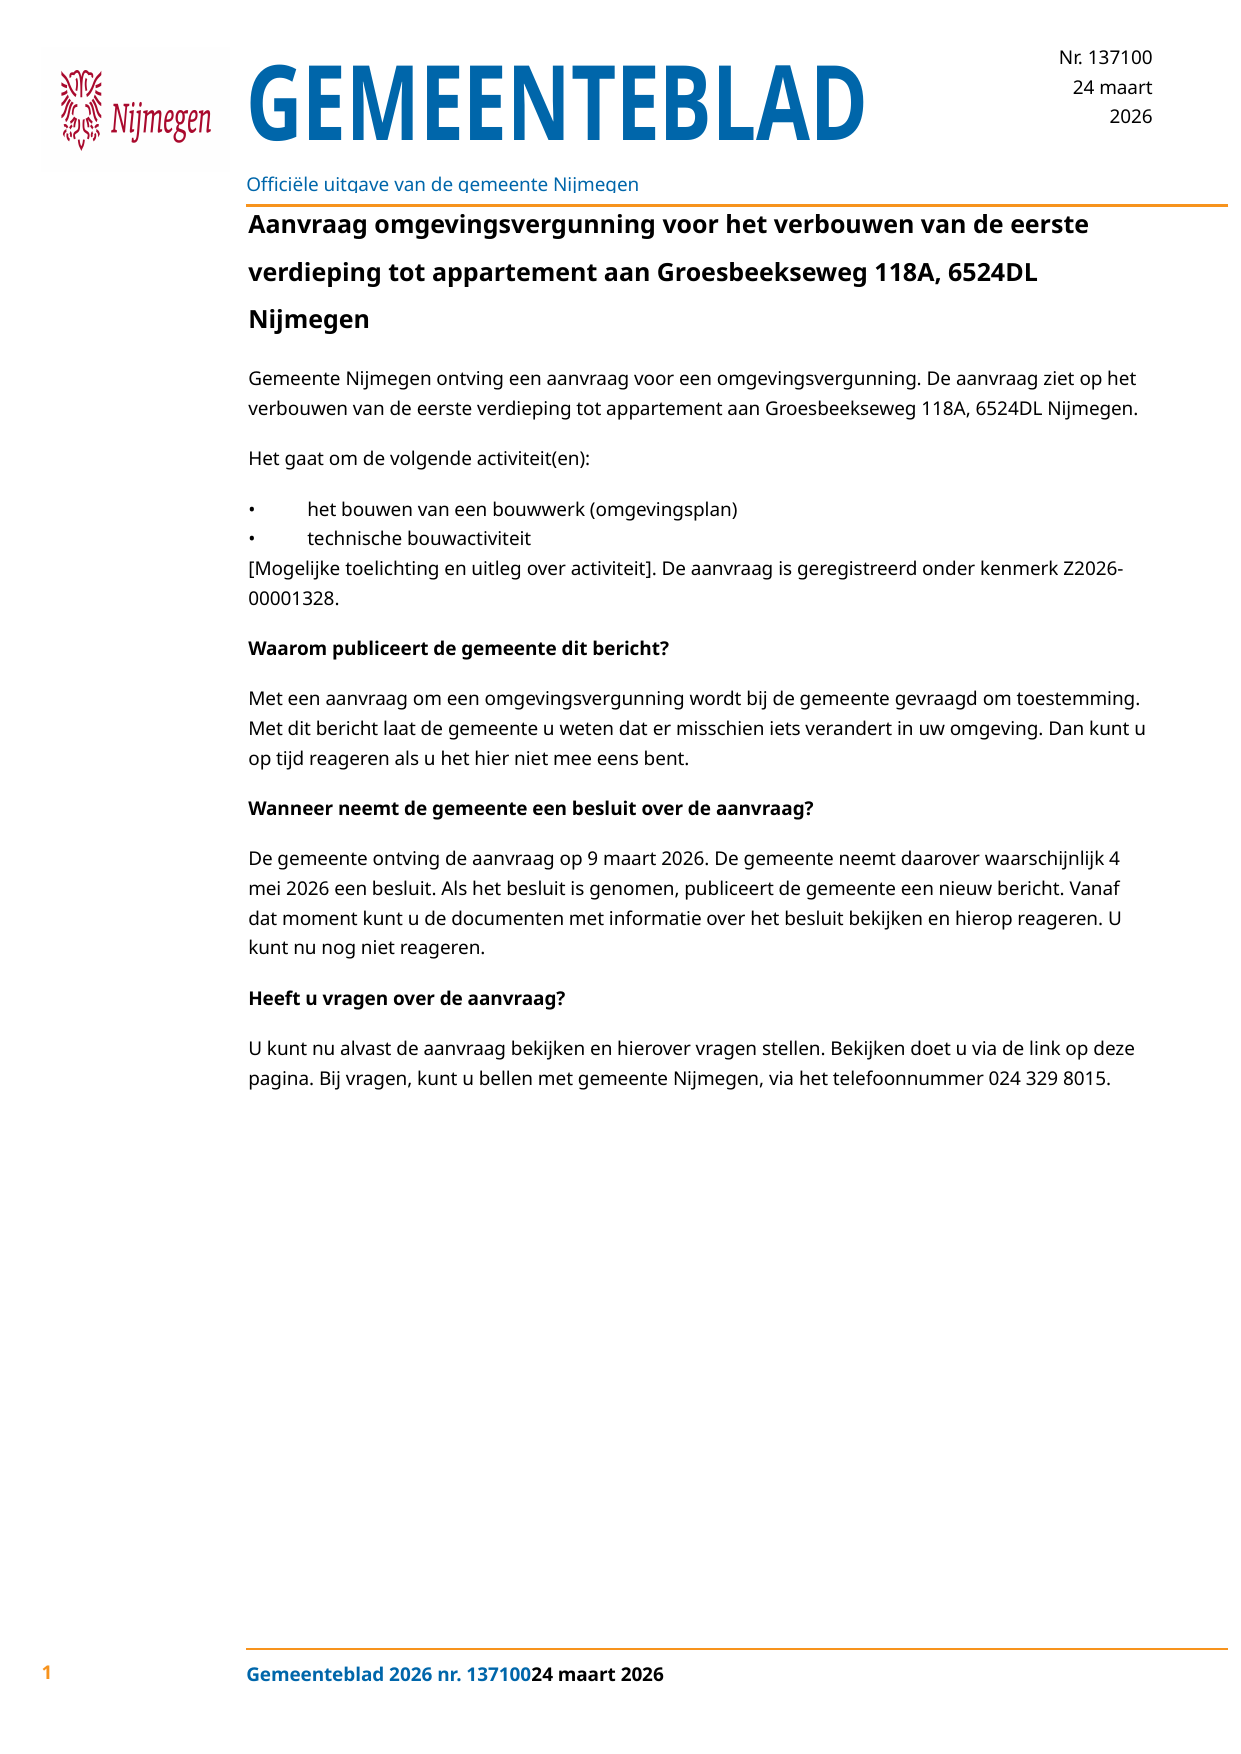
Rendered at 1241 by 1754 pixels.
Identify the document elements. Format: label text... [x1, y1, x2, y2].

list technische bouwactiviteit [248, 526, 1152, 551]
list het bouwen van een bouwwerk (omgevingsplan) [248, 496, 1152, 522]
text Met een aanvraag om een omgevingsvergunning wordt bij de gemeente gevraagd om toestemming. Met dit bericht laat de gemeente u weten dat er misschien iets verandert in uw omgeving. Dan kunt u op tijd reageren als u het hier niet mee eens bent. [248, 686, 1152, 770]
text [Mogelijke toelichting en uitleg over activiteit]. De aanvraag is geregistreerd onder kenmerk Z2026-00001328. [248, 555, 1152, 610]
text U kunt nu alvast de aanvraag bekijken en hierover vragen stellen. Bekijken doet u via de link op deze pagina. Bij vragen, kunt u bellen met gemeente Nijmegen, via het telefoonnummer 024 329 8015. [248, 1035, 1152, 1090]
text Aanvraag omgevingsvergunning voor het verbouwen van de eerste verdieping tot appartement aan Groesbeekseweg 118A, 6524DL Nijmegen [248, 207, 1152, 336]
picture [41, 47, 231, 172]
text De gemeente ontving de aanvraag op 9 maart 2026. De gemeente neemt daarover waarschijnlijk 4 mei 2026 een besluit. Als het besluit is genomen, publiceert de gemeente een nieuw bericht. Vanaf dat moment kunt u de documenten met informatie over het besluit bekijken en hierop reageren. U kunt nu nog niet reageren. [248, 846, 1152, 960]
text Heeft u vragen over de aanvraag? [248, 985, 1152, 1010]
text Gemeente Nijmegen ontving een aanvraag voor een omgevingsvergunning. De aanvraag ziet op het verbouwen van de eerste verdieping tot appartement aan Groesbeekseweg 118A, 6524DL Nijmegen. [248, 366, 1152, 421]
text Waarom publiceert de gemeente dit bericht? [248, 635, 1152, 661]
text Het gaat om de volgende activiteit(en): [248, 446, 1152, 471]
text Wanneer neemt de gemeente een besluit over de aanvraag? [248, 795, 1152, 821]
